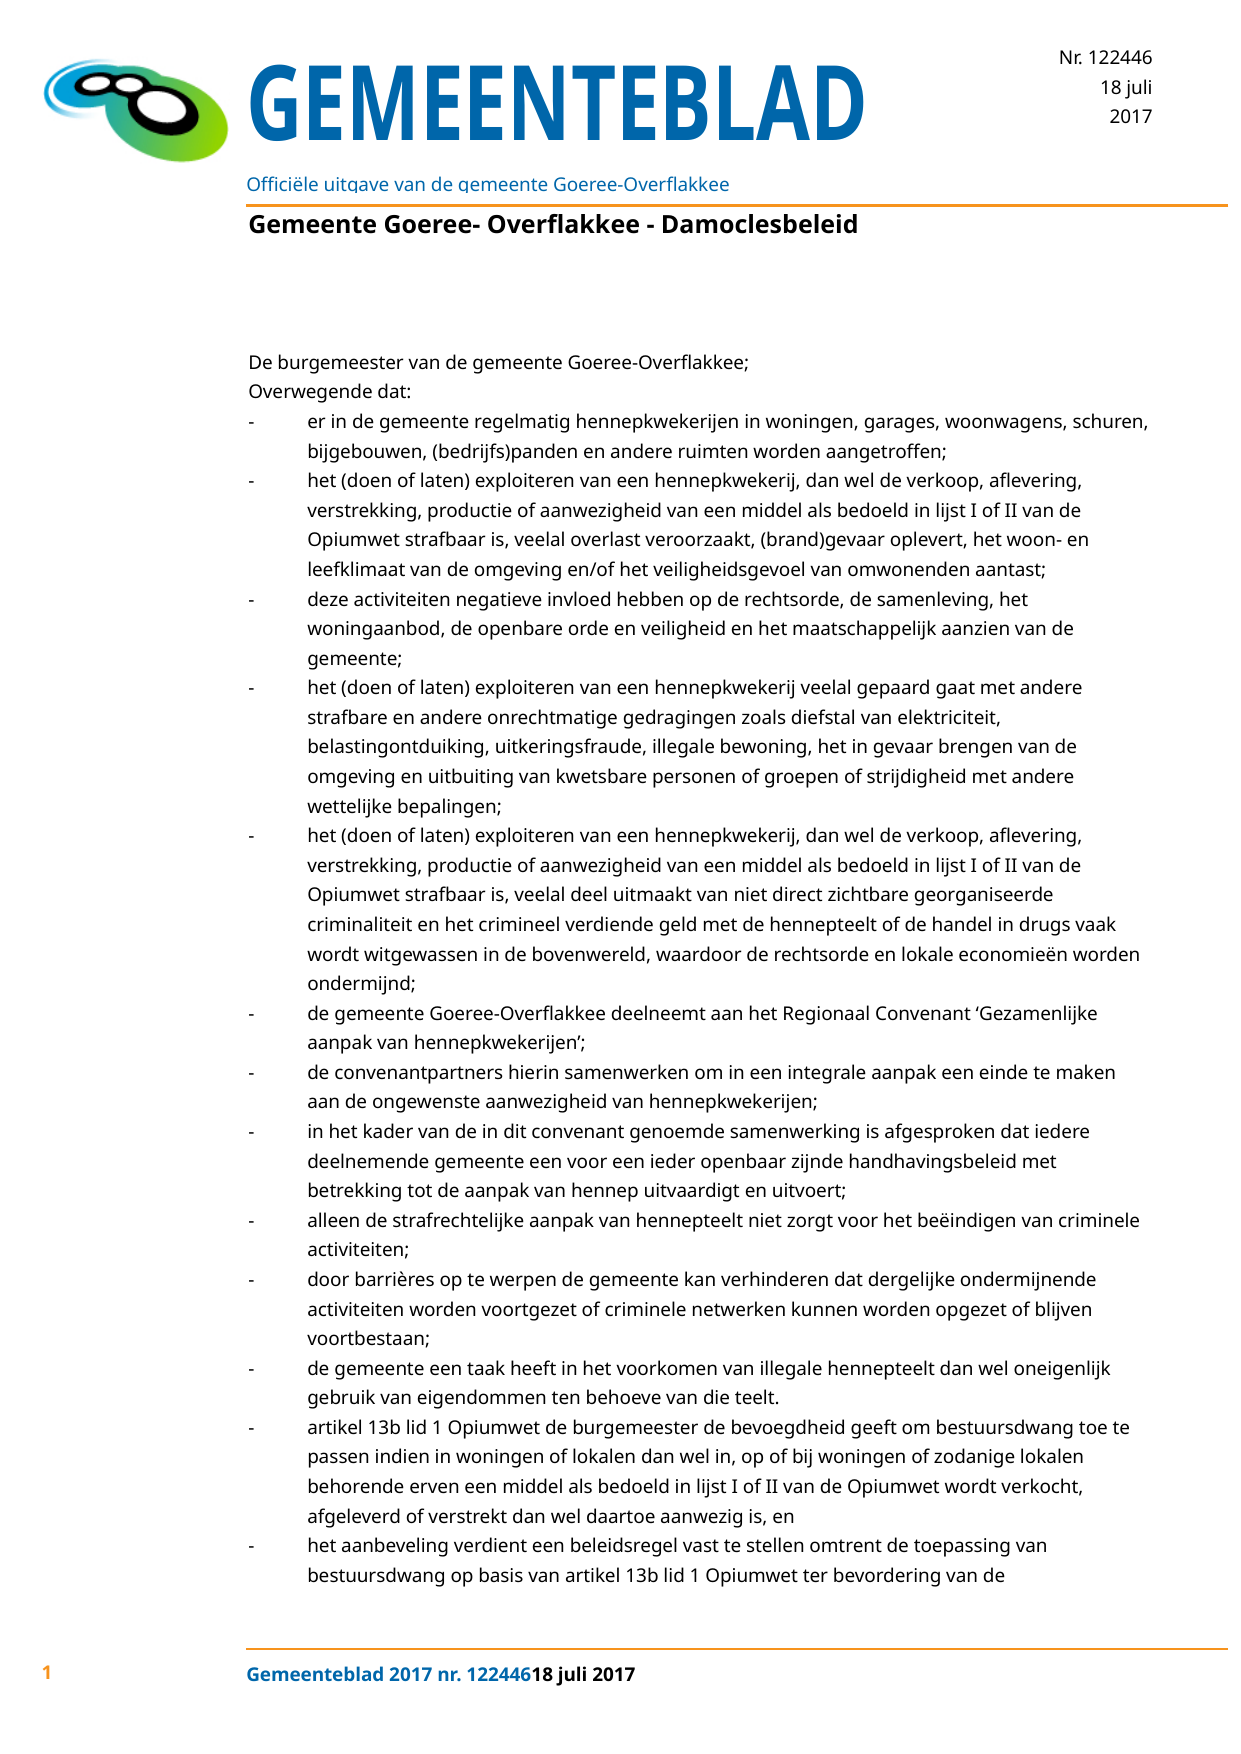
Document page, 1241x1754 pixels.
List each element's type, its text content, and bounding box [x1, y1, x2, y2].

list de gemeente een taak heeft in het voorkomen van illegale hennepteelt dan wel oneigenlijk gebruik van eigendommen ten behoeve van die teelt. [248, 1355, 1152, 1410]
list het (doen of laten) exploiteren van een hennepkwekerij, dan wel de verkoop, aflevering, verstrekking, productie of aanwezigheid van een middel als bedoeld in lijst I of II van de Opiumwet strafbaar is, veelal deel uitmaakt van niet direct zichtbare georganiseerde criminaliteit en het crimineel verdiende geld met de hennepteelt of de handel in drugs vaak wordt witgewassen in de bovenwereld, waardoor de rechtsorde en lokale economieën worden ondermijnd; [248, 822, 1152, 996]
list de convenantpartners hierin samenwerken om in een integrale aanpak een einde te maken aan de ongewenste aanwezigheid van hennepkwekerijen; [248, 1059, 1152, 1114]
list in het kader van de in dit convenant genoemde samenwerking is afgesproken dat iedere deelnemende gemeente een voor een ieder openbaar zijnde handhavingsbeleid met betrekking tot de aanpak van hennep uitvaardigt en uitvoert; [248, 1118, 1152, 1203]
list het aanbeveling verdient een beleidsregel vast te stellen omtrent de toepassing van bestuursdwang op basis van artikel 13b lid 1 Opiumwet ter bevordering van de [248, 1532, 1152, 1588]
list het (doen of laten) exploiteren van een hennepkwekerij, dan wel de verkoop, aflevering, verstrekking, productie of aanwezigheid van een middel als bedoeld in lijst I of II van de Opiumwet strafbaar is, veelal overlast veroorzaakt, (brand)gevaar oplevert, het woon- en leefklimaat van de omgeving en/of het veiligheidsgevoel van omwonenden aantast; [248, 467, 1152, 582]
text De burgemeester van de gemeente Goeree-Overflakkee; [248, 349, 1152, 375]
list alleen de strafrechtelijke aanpak van hennepteelt niet zorgt voor het beëindigen van criminele activiteiten; [248, 1207, 1152, 1262]
list door barrières op te werpen de gemeente kan verhinderen dat dergelijke ondermijnende activiteiten worden voortgezet of criminele netwerken kunnen worden opgezet of blijven voortbestaan; [248, 1266, 1152, 1351]
list het (doen of laten) exploiteren van een hennepkwekerij veelal gepaard gaat met andere strafbare en andere onrechtmatige gedragingen zoals diefstal van elektriciteit, belastingontduiking, uitkeringsfraude, illegale bewoning, het in gevaar brengen van de omgeving en uitbuiting van kwetsbare personen of groepen of strijdigheid met andere wettelijke bepalingen; [248, 674, 1152, 819]
list deze activiteiten negatieve invloed hebben op de rechtsorde, de samenleving, het woningaanbod, de openbare orde en veiligheid en het maatschappelijk aanzien van de gemeente; [248, 586, 1152, 671]
picture [41, 47, 231, 172]
text Gemeente Goeree- Overflakkee - Damoclesbeleid [248, 207, 1152, 241]
list er in de gemeente regelmatig hennepkwekerijen in woningen, garages, woonwagens, schuren, bijgebouwen, (bedrijfs)panden en andere ruimten worden aangetroffen; [248, 408, 1152, 464]
list artikel 13b lid 1 Opiumwet de burgemeester de bevoegdheid geeft om bestuursdwang toe te passen indien in woningen of lokalen dan wel in, op of bij woningen of zodanige lokalen behorende erven een middel als bedoeld in lijst I of II van de Opiumwet wordt verkocht, afgeleverd of verstrekt dan wel daartoe aanwezig is, en [248, 1414, 1152, 1529]
text Overwegende dat: [248, 379, 1152, 404]
list de gemeente Goeree-Overflakkee deelneemt aan het Regionaal Convenant ‘Gezamenlijke aanpak van hennepkwekerijen’; [248, 1000, 1152, 1055]
